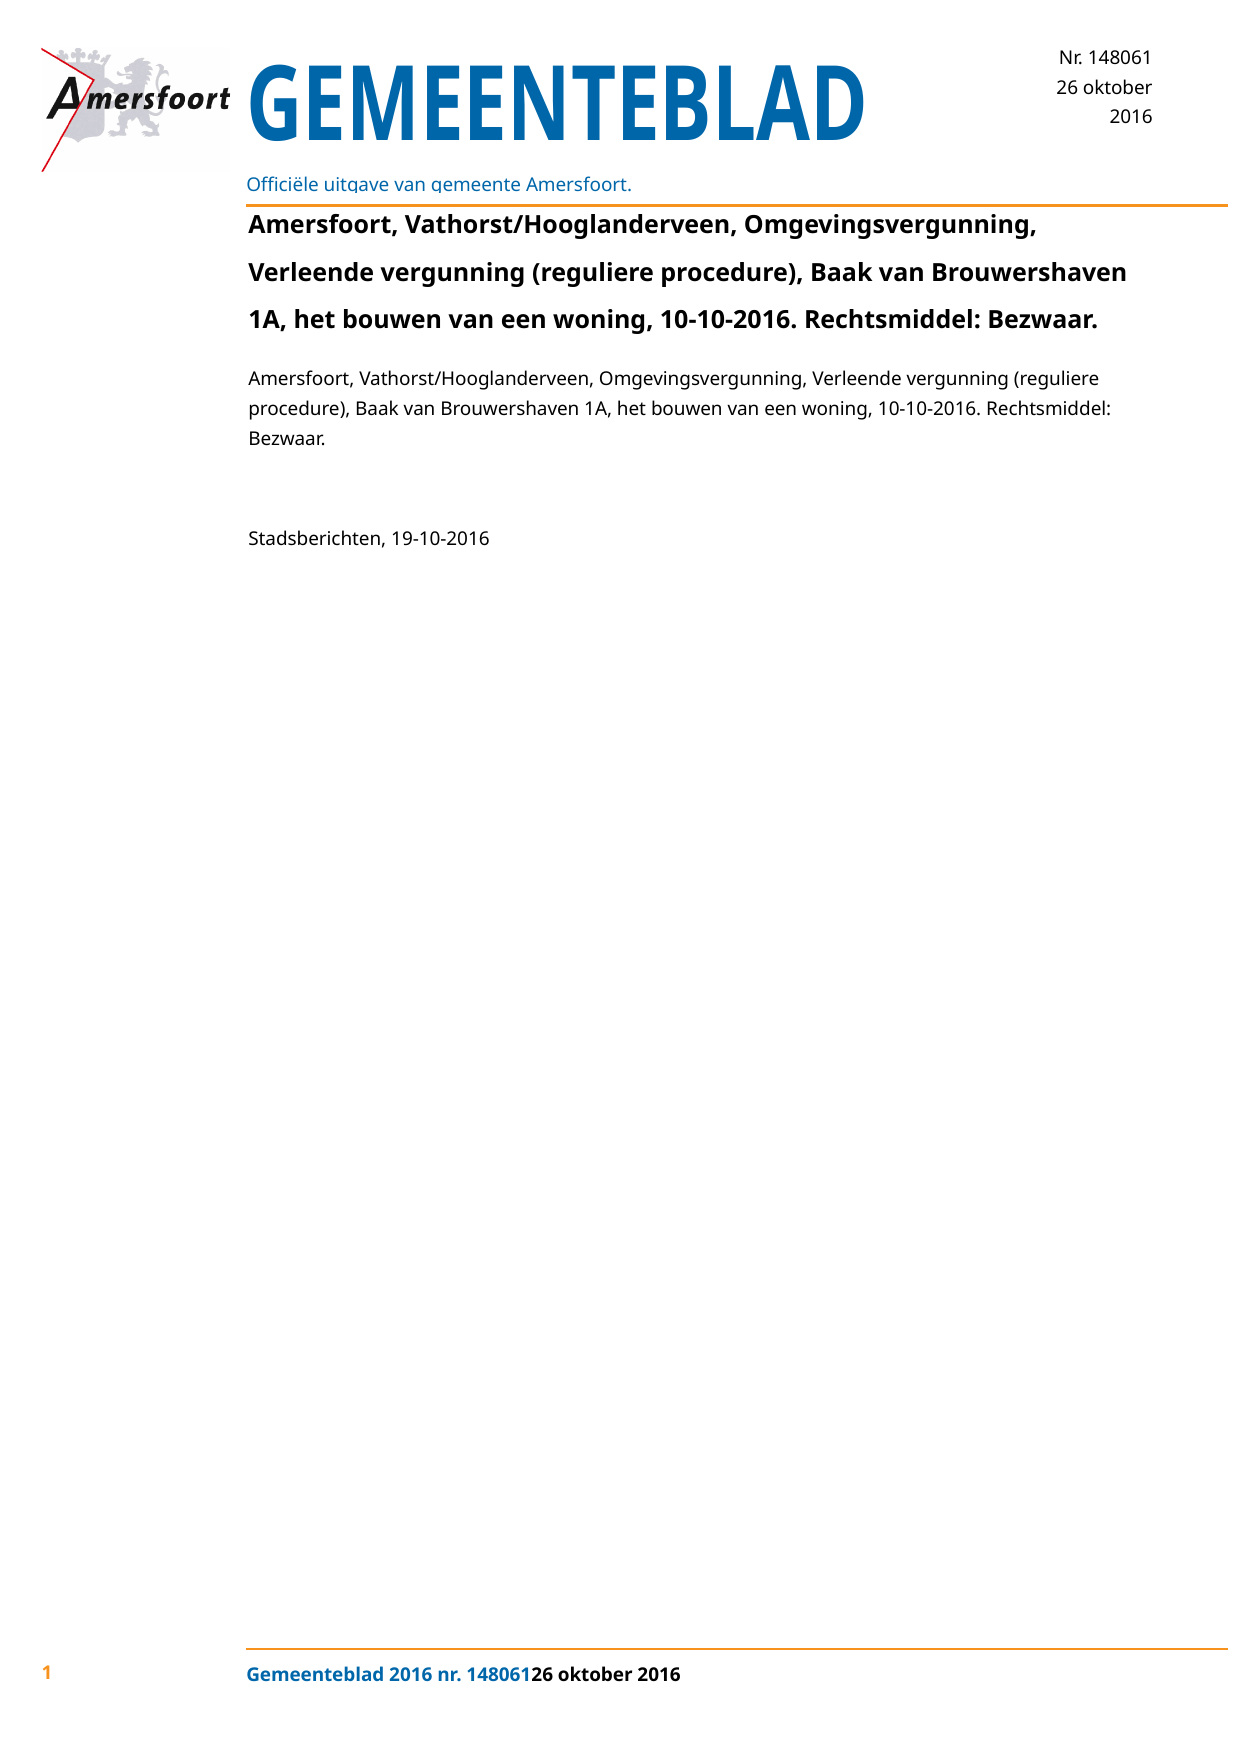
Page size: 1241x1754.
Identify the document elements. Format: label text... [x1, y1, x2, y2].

text Amersfoort, Vathorst/Hooglanderveen, Omgevingsvergunning, Verleende vergunning (reguliere procedure), Baak van Brouwershaven 1A, het bouwen van een woning, 10-10-2016. Rechtsmiddel: Bezwaar. [248, 366, 1152, 450]
text Stadsberichten, 19-10-2016 [248, 526, 1152, 551]
text Amersfoort, Vathorst/Hooglanderveen, Omgevingsvergunning, Verleende vergunning (reguliere procedure), Baak van Brouwershaven 1A, het bouwen van een woning, 10-10-2016. Rechtsmiddel: Bezwaar. [248, 207, 1152, 336]
picture [41, 47, 231, 172]
